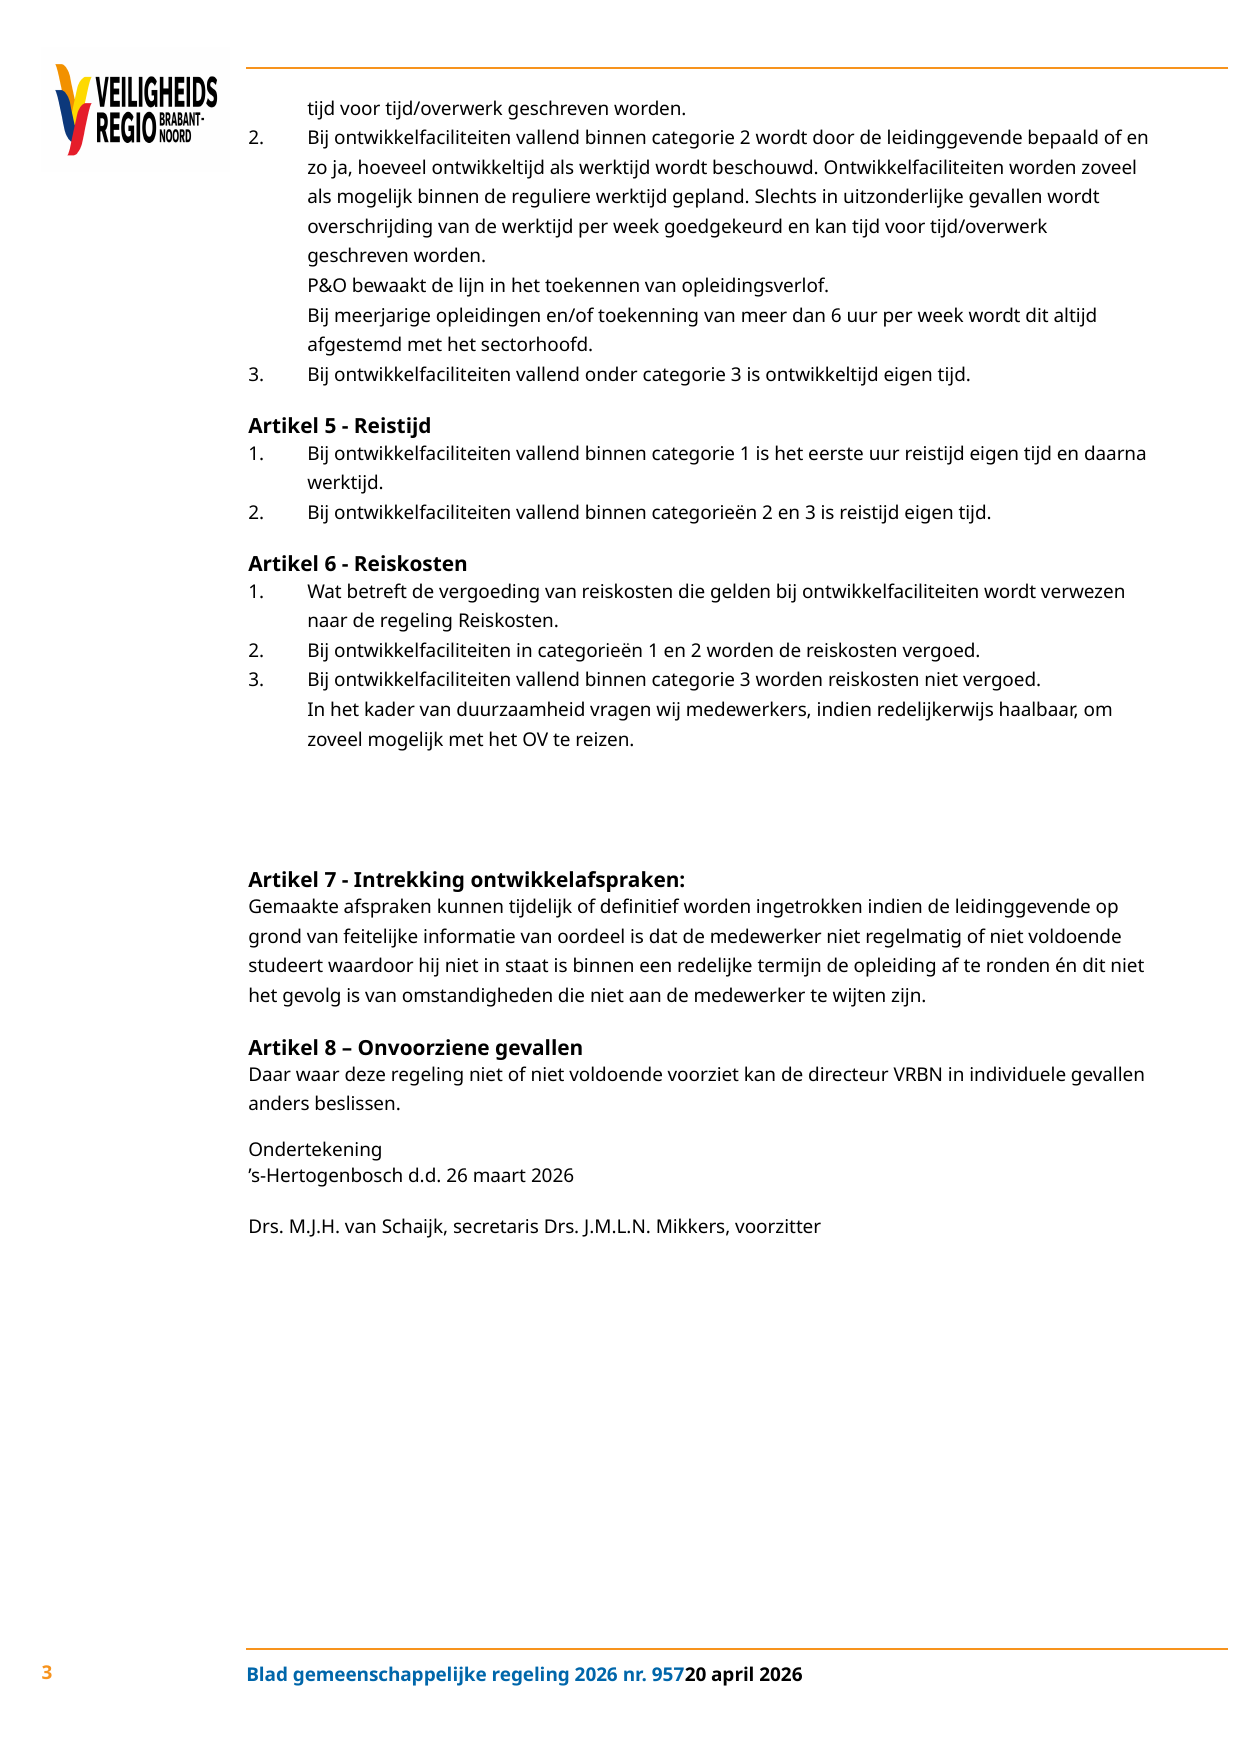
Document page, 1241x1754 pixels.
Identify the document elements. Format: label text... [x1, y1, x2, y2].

text ’s-Hertogenbosch d.d. 26 maart 2026 [248, 1162, 1152, 1188]
list Wat betreft de vergoeding van reiskosten die gelden bij ontwikkelfaciliteiten wordt verwezen naar de regeling Reiskosten. [248, 578, 1152, 633]
text Drs. M.J.H. van Schaijk, secretaris Drs. J.M.L.N. Mikkers, voorzitter [248, 1213, 1152, 1239]
text Gemaakte afspraken kunnen tijdelijk of definitief worden ingetrokken indien de leidinggevende op grond van feitelijke informatie van oordeel is dat de medewerker niet regelmatig of niet voldoende studeert waardoor hij niet in staat is binnen een redelijke termijn de opleiding af te ronden én dit niet het gevolg is van omstandigheden die niet aan de medewerker te wijten zijn. [248, 893, 1152, 1008]
text Ondertekening [248, 1136, 1152, 1162]
list Bij ontwikkelfaciliteiten vallend binnen categorie 1 is het eerste uur reistijd eigen tijd en daarna werktijd. [248, 440, 1152, 495]
text Daar waar deze regeling niet of niet voldoende voorziet kan de directeur VRBN in individuele gevallen anders beslissen. [248, 1061, 1152, 1116]
list Bij meerjarige opleidingen en/of toekenning van meer dan 6 uur per week wordt dit altijd afgestemd met het sectorhoofd. [248, 302, 1152, 357]
text Artikel 6 - Reiskosten [248, 549, 1152, 578]
list In het kader van duurzaamheid vragen wij medewerkers, indien redelijkerwijs haalbaar, om zoveel mogelijk met het OV te reizen. [248, 696, 1152, 752]
list P&O bewaakt de lijn in het toekennen van opleidingsverlof. [248, 272, 1152, 298]
list Bij ontwikkelfaciliteiten vallend binnen categorie 3 worden reiskosten niet vergoed. [248, 667, 1152, 692]
picture [41, 47, 231, 172]
list Bij ontwikkelfaciliteiten in categorieën 1 en 2 worden de reiskosten vergoed. [248, 637, 1152, 663]
list Bij ontwikkelfaciliteiten vallend binnen categorie 2 wordt door de leidinggevende bepaald of en zo ja, hoeveel ontwikkeltijd als werktijd wordt beschouwd. Ontwikkelfaciliteiten worden zoveel als mogelijk binnen de reguliere werktijd gepland. Slechts in uitzonderlijke gevallen wordt overschrijding van de werktijd per week goedgekeurd en kan tijd voor tijd/overwerk geschreven worden. [248, 124, 1152, 268]
list Bij ontwikkelfaciliteiten vallend onder categorie 3 is ontwikkeltijd eigen tijd. [248, 361, 1152, 387]
text Artikel 8 – Onvoorziene gevallen [248, 1033, 1152, 1061]
text Artikel 5 - Reistijd [248, 411, 1152, 440]
list Bij ontwikkelfaciliteiten vallend binnen categorieën 2 en 3 is reistijd eigen tijd. [248, 499, 1152, 525]
list tijd voor tijd/overwerk geschreven worden. [248, 95, 1152, 121]
text Artikel 7 - Intrekking ontwikkelafspraken: [248, 865, 1152, 893]
